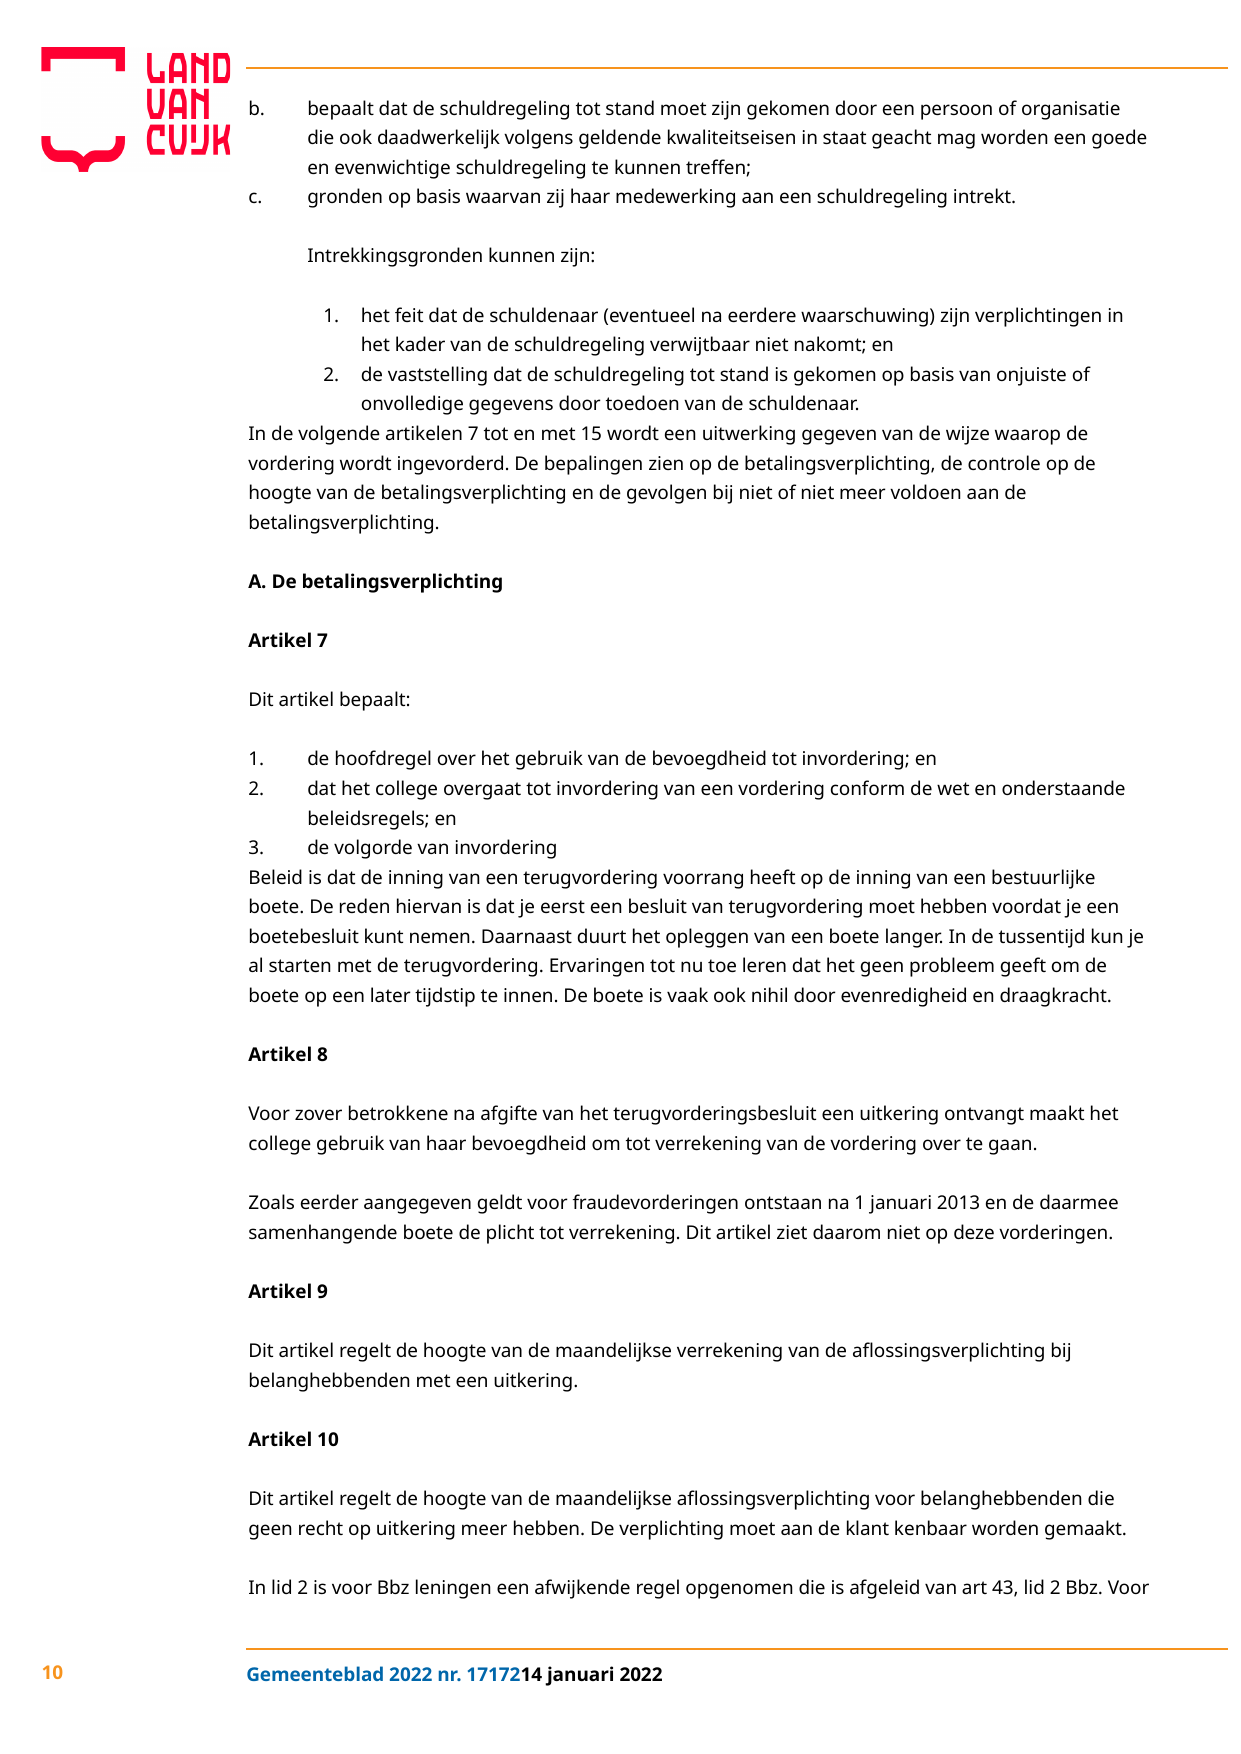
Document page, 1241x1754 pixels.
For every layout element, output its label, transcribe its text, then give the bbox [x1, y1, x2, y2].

list de volgorde van invordering [248, 834, 1152, 860]
picture [41, 47, 231, 172]
list Intrekkingsgronden kunnen zijn: [248, 243, 1152, 268]
list het feit dat de schuldenaar (eventueel na eerdere waarschuwing) zijn verplichtingen in het kader van de schuldregeling verwijtbaar niet nakomt; en [323, 302, 1152, 357]
list dat het college overgaat tot invordering van een vordering conform de wet en onderstaande beleidsregels; en [248, 775, 1152, 831]
text A. De betalingsverplichting [248, 568, 1152, 594]
text Beleid is dat de inning van een terugvordering voorrang heeft op de inning van een bestuurlijke boete. De reden hiervan is dat je eerst een besluit van terugvordering moet hebben voordat je een boetebesluit kunt nemen. Daarnaast duurt het opleggen van een boete langer. In de tussentijd kun je al starten met de terugvordering. Ervaringen tot nu toe leren dat het geen probleem geeft om de boete op een later tijdstip te innen. De boete is vaak ook nihil door evenredigheid en draagkracht. [248, 864, 1152, 1008]
list de hoofdregel over het gebruik van de bevoegdheid tot invordering; en [248, 746, 1152, 771]
text Dit artikel bepaalt: [248, 686, 1152, 712]
text Artikel 8 [248, 1041, 1152, 1067]
text Dit artikel regelt de hoogte van de maandelijkse verrekening van de aflossingsverplichting bij belanghebbenden met een uitkering. [248, 1337, 1152, 1393]
list bepaalt dat de schuldregeling tot stand moet zijn gekomen door een persoon of organisatie die ook daadwerkelijk volgens geldende kwaliteitseisen in staat geacht mag worden een goede en evenwichtige schuldregeling te kunnen treffen; [248, 95, 1152, 180]
text In de volgende artikelen 7 tot en met 15 wordt een uitwerking gegeven van de wijze waarop de vordering wordt ingevorderd. De bepalingen zien op de betalingsverplichting, de controle op de hoogte van de betalingsverplichting en de gevolgen bij niet of niet meer voldoen aan de betalingsverplichting. [248, 420, 1152, 535]
list gronden op basis waarvan zij haar medewerking aan een schuldregeling intrekt. [248, 183, 1152, 209]
text Artikel 7 [248, 627, 1152, 653]
text Artikel 9 [248, 1278, 1152, 1304]
text Artikel 10 [248, 1426, 1152, 1452]
text Dit artikel regelt de hoogte van de maandelijkse aflossingsverplichting voor belanghebbenden die geen recht op uitkering meer hebben. De verplichting moet aan de klant kenbaar worden gemaakt. [248, 1485, 1152, 1541]
text In lid 2 is voor Bbz leningen een afwijkende regel opgenomen die is afgeleid van art 43, lid 2 Bbz. Voor [248, 1574, 1152, 1600]
text Zoals eerder aangegeven geldt voor fraudevorderingen ontstaan na 1 januari 2013 en de daarmee samenhangende boete de plicht tot verrekening. Dit artikel ziet daarom niet op deze vorderingen. [248, 1189, 1152, 1245]
text Voor zover betrokkene na afgifte van het terugvorderingsbesluit een uitkering ontvangt maakt het college gebruik van haar bevoegdheid om tot verrekening van de vordering over te gaan. [248, 1101, 1152, 1156]
list de vaststelling dat de schuldregeling tot stand is gekomen op basis van onjuiste of onvolledige gegevens door toedoen van de schuldenaar. [323, 361, 1152, 416]
